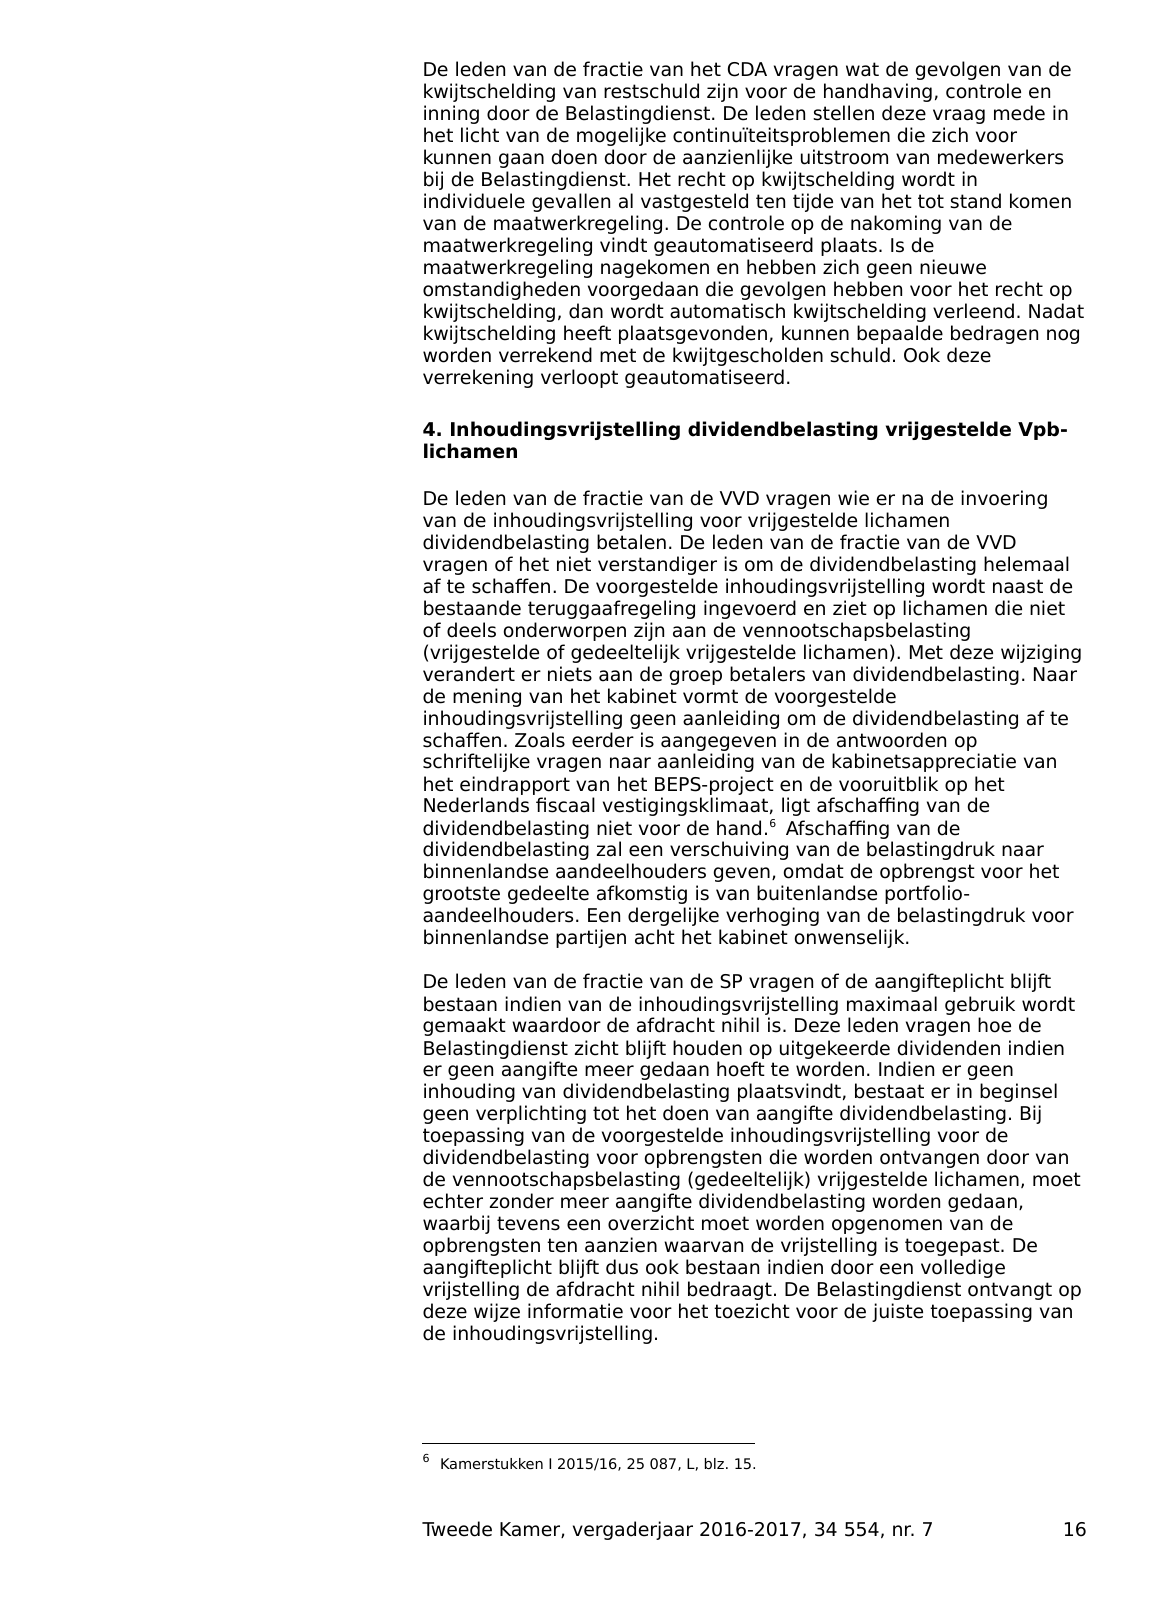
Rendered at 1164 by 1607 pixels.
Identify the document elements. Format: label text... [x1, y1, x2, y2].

text De leden van de fractie van de SP vragen of de aangifteplicht blijft bestaan indien van de inhoudingsvrijstelling maximaal gebruik wordt gemaakt waardoor de afdracht nihil is. Deze leden vragen hoe de Belastingdienst zicht blijft houden op uitgekeerde dividenden indien er geen aangifte meer gedaan hoeft te worden. Indien er geen inhouding van dividendbelasting plaatsvindt, bestaat er in beginsel geen verplichting tot het doen van aangifte dividendbelasting. Bij toepassing van de voorgestelde inhoudingsvrijstelling voor de dividendbelasting voor opbrengsten die worden ontvangen door van de vennootschapsbelasting (gedeeltelijk) vrijgestelde lichamen, moet echter zonder meer aangifte dividendbelasting worden gedaan, waarbij tevens een overzicht moet worden opgenomen van de opbrengsten ten aanzien waarvan de vrijstelling is toegepast. De aangifteplicht blijft dus ook bestaan indien door een volledige vrijstelling de afdracht nihil bedraagt. De Belastingdienst ontvangt op deze wijze informatie voor het toezicht voor de juiste toepassing van de inhoudingsvrijstelling. [422, 971, 1087, 1345]
subtitle 4. Inhoudingsvrijstelling dividendbelasting vrijgestelde Vpb-lichamen [422, 419, 1087, 463]
text De leden van de fractie van de VVD vragen wie er na de invoering van de inhoudingsvrijstelling voor vrijgestelde lichamen dividendbelasting betalen. De leden van de fractie van de VVD vragen of het niet verstandiger is om de dividendbelasting helemaal af te schaffen. De voorgestelde inhoudingsvrijstelling wordt naast de bestaande teruggaafregeling ingevoerd en ziet op lichamen die niet of deels onderworpen zijn aan de vennootschapsbelasting (vrijgestelde of gedeeltelijk vrijgestelde lichamen). Met deze wijziging verandert er niets aan de groep betalers van dividendbelasting. Naar de mening van het kabinet vormt de voorgestelde inhoudingsvrijstelling geen aanleiding om de dividendbelasting af te schaffen. Zoals eerder is aangegeven in de antwoorden op schriftelijke vragen naar aanleiding van de kabinetsappreciatie van het eindrapport van het BEPS-project en de vooruitblik op het Nederlands fiscaal vestigingsklimaat, ligt afschaffing van de dividendbelasting niet voor de hand. Afschaffing van de dividendbelasting zal een verschuiving van de belastingdruk naar binnenlandse aandeelhouders geven, omdat de opbrengst voor het grootste gedeelte afkomstig is van buitenlandse portfolio-aandeelhouders. Een dergelijke verhoging van de belastingdruk voor binnenlandse partijen acht het kabinet onwenselijk. [422, 488, 1087, 949]
text De leden van de fractie van het CDA vragen wat de gevolgen van de kwijtschelding van restschuld zijn voor de handhaving, controle en inning door de Belastingdienst. De leden stellen deze vraag mede in het licht van de mogelijke continuïteitsproblemen die zich voor kunnen gaan doen door de aanzienlijke uitstroom van medewerkers bij de Belastingdienst. Het recht op kwijtschelding wordt in individuele gevallen al vastgesteld ten tijde van het tot stand komen van de maatwerkregeling. De controle op de nakoming van de maatwerkregeling vindt geautomatiseerd plaats. Is de maatwerkregeling nagekomen en hebben zich geen nieuwe omstandigheden voorgedaan die gevolgen hebben voor het recht op kwijtschelding, dan wordt automatisch kwijtschelding verleend. Nadat kwijtschelding heeft plaatsgevonden, kunnen bepaalde bedragen nog worden verrekend met de kwijtgescholden schuld. Ook deze verrekening verloopt geautomatiseerd. [422, 59, 1087, 389]
text Kamerstukken I 2015/16, 25 087, L, blz. 15. [422, 1452, 1087, 1474]
